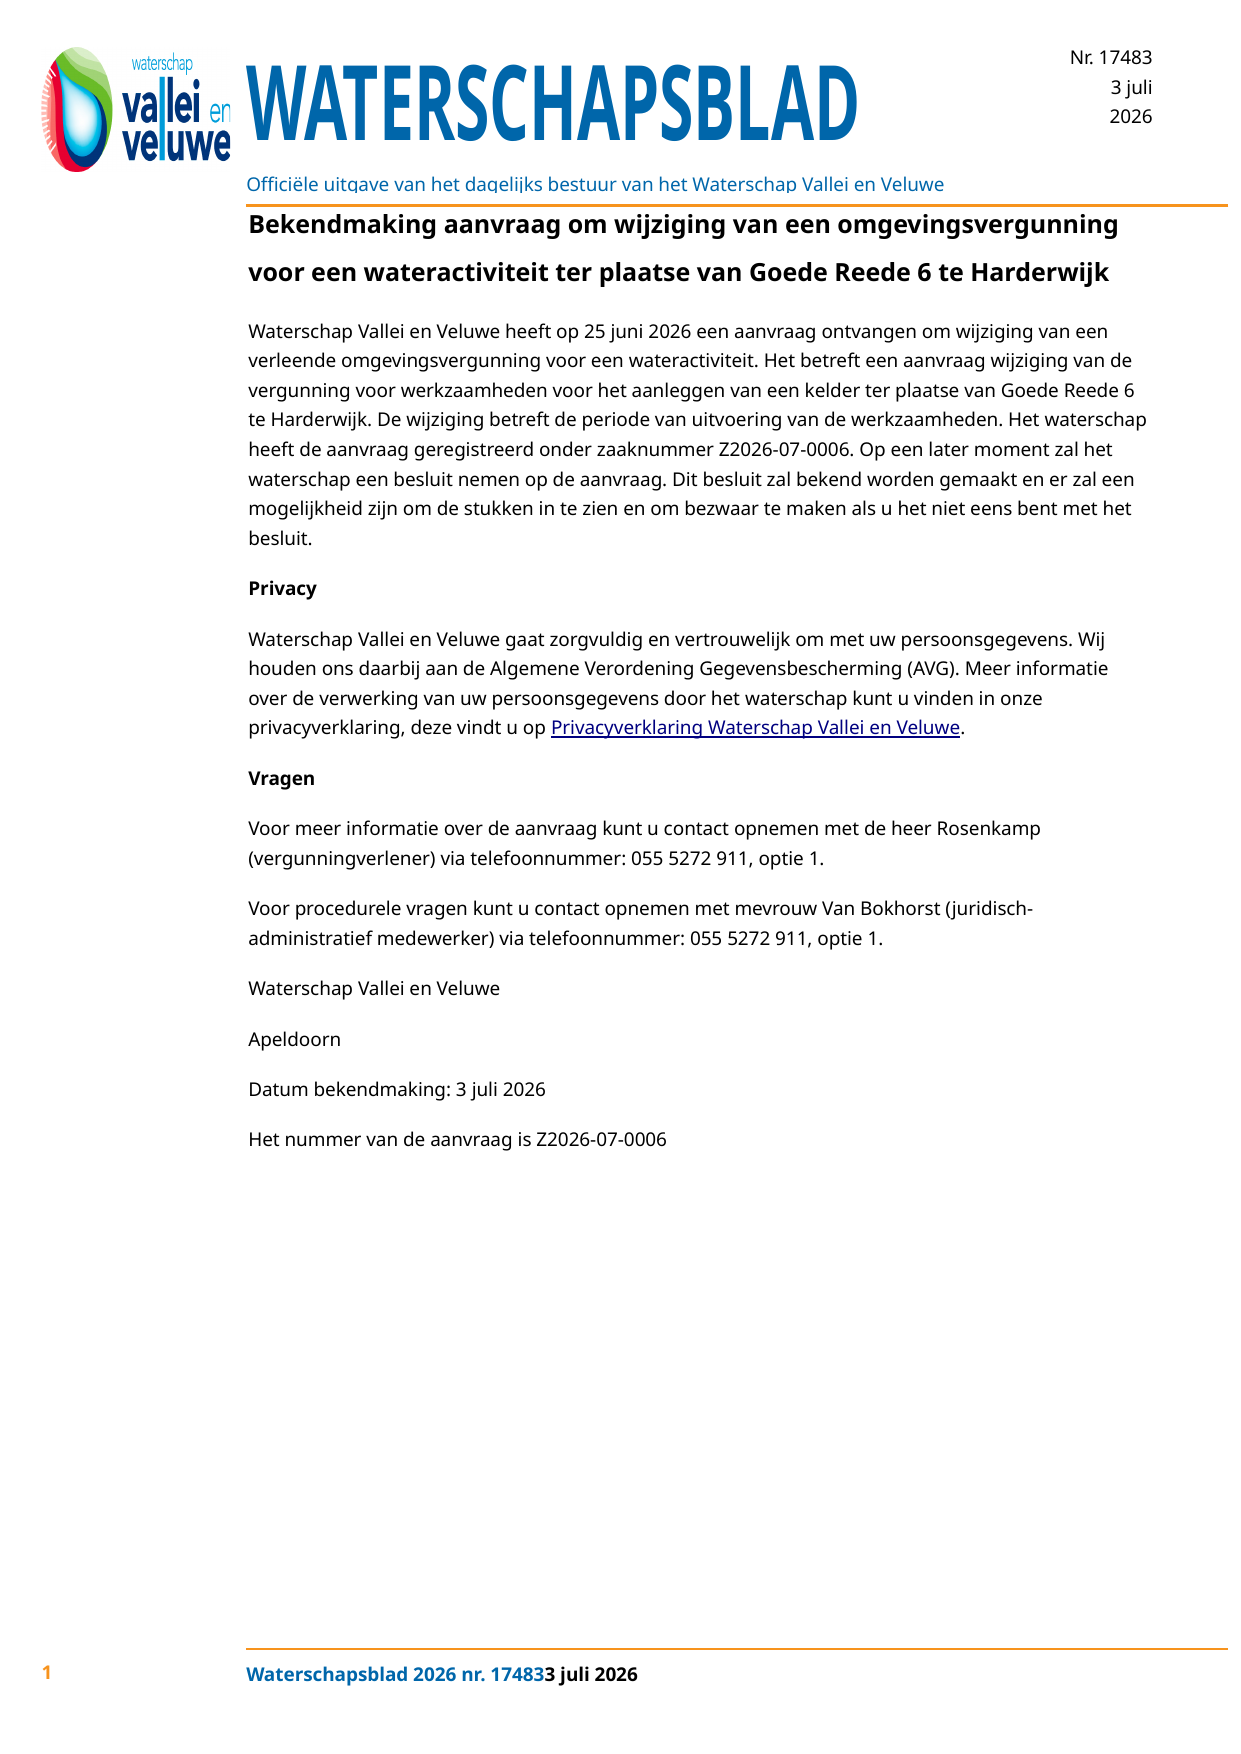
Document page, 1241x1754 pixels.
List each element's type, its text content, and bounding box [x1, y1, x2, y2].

text Het nummer van de aanvraag is Z2026-07-0006 [248, 1127, 1152, 1152]
picture [41, 47, 231, 172]
text Voor meer informatie over de aanvraag kunt u contact opnemen met de heer Rosenkamp (vergunningverlener) via telefoonnummer: 055 5272 911, optie 1. [248, 815, 1152, 871]
text Datum bekendmaking: 3 juli 2026 [248, 1076, 1152, 1102]
text Waterschap Vallei en Veluwe heeft op 25 juni 2026 een aanvraag ontvangen om wijziging van een verleende omgevingsvergunning voor een wateractiviteit. Het betreft een aanvraag wijziging van de vergunning voor werkzaamheden voor het aanleggen van een kelder ter plaatse van Goede Reede 6 te Harderwijk. De wijziging betreft de periode van uitvoering van de werkzaamheden. Het waterschap heeft de aanvraag geregistreerd onder zaaknummer Z2026-07-0006. Op een later moment zal het waterschap een besluit nemen op de aanvraag. Dit besluit zal bekend worden gemaakt en er zal een mogelijkheid zijn om de stukken in te zien en om bezwaar te maken als u het niet eens bent met het besluit. [248, 318, 1152, 551]
text Apeldoorn [248, 1026, 1152, 1052]
text Bekendmaking aanvraag om wijziging van een omgevingsvergunning voor een wateractiviteit ter plaatse van Goede Reede 6 te Harderwijk [248, 207, 1152, 288]
text Voor procedurele vragen kunt u contact opnemen met mevrouw Van Bokhorst (juridisch-administratief medewerker) via telefoonnummer: 055 5272 911, optie 1. [248, 895, 1152, 951]
text Privacy [248, 575, 1152, 601]
text Vragen [248, 765, 1152, 791]
text Waterschap Vallei en Veluwe gaat zorgvuldig en vertrouwelijk om met uw persoonsgegevens. Wij houden ons daarbij aan de Algemene Verordening Gegevensbescherming (AVG). Meer informatie over de verwerking van uw persoonsgegevens door het waterschap kunt u vinden in onze privacyverklaring, deze vindt u op Privacyverklaring Waterschap Vallei en Veluwe. [248, 626, 1152, 740]
text Waterschap Vallei en Veluwe [248, 975, 1152, 1001]
